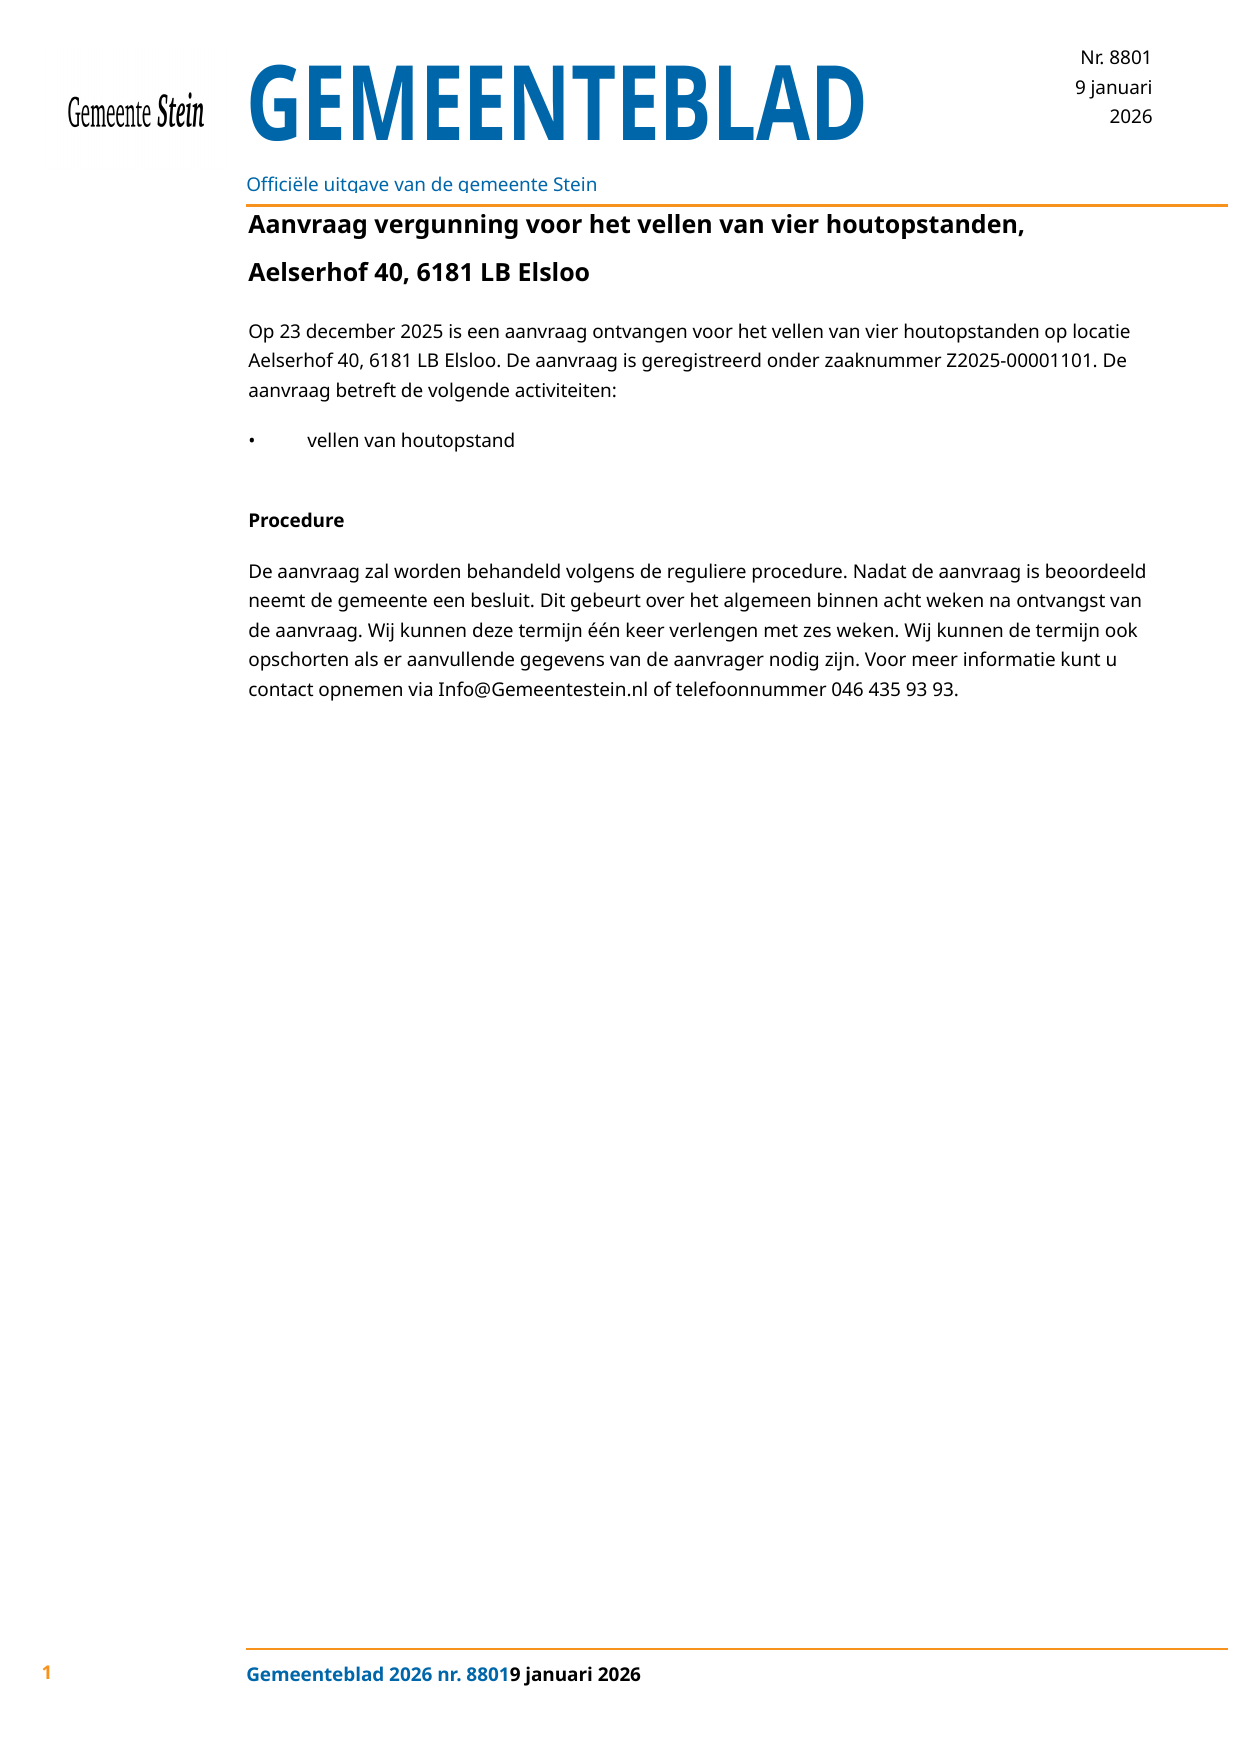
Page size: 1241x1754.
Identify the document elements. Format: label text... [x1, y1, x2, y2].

text Op 23 december 2025 is een aanvraag ontvangen voor het vellen van vier houtopstanden op locatie Aelserhof 40, 6181 LB Elsloo. De aanvraag is geregistreerd onder zaaknummer Z2025-00001101. De aanvraag betreft de volgende activiteiten: [248, 318, 1152, 403]
text Procedure [248, 507, 1152, 533]
picture [41, 47, 231, 172]
text Aanvraag vergunning voor het vellen van vier houtopstanden, Aelserhof 40, 6181 LB Elsloo [248, 207, 1152, 288]
text De aanvraag zal worden behandeld volgens de reguliere procedure. Nadat de aanvraag is beoordeeld neemt de gemeente een besluit. Dit gebeurt over het algemeen binnen acht weken na ontvangst van de aanvraag. Wij kunnen deze termijn één keer verlengen met zes weken. Wij kunnen de termijn ook opschorten als er aanvullende gegevens van de aanvrager nodig zijn. Voor meer informatie kunt u contact opnemen via Info@Gemeentestein.nl of telefoonnummer 046 435 93 93. [248, 558, 1152, 702]
list vellen van houtopstand [248, 427, 1152, 453]
